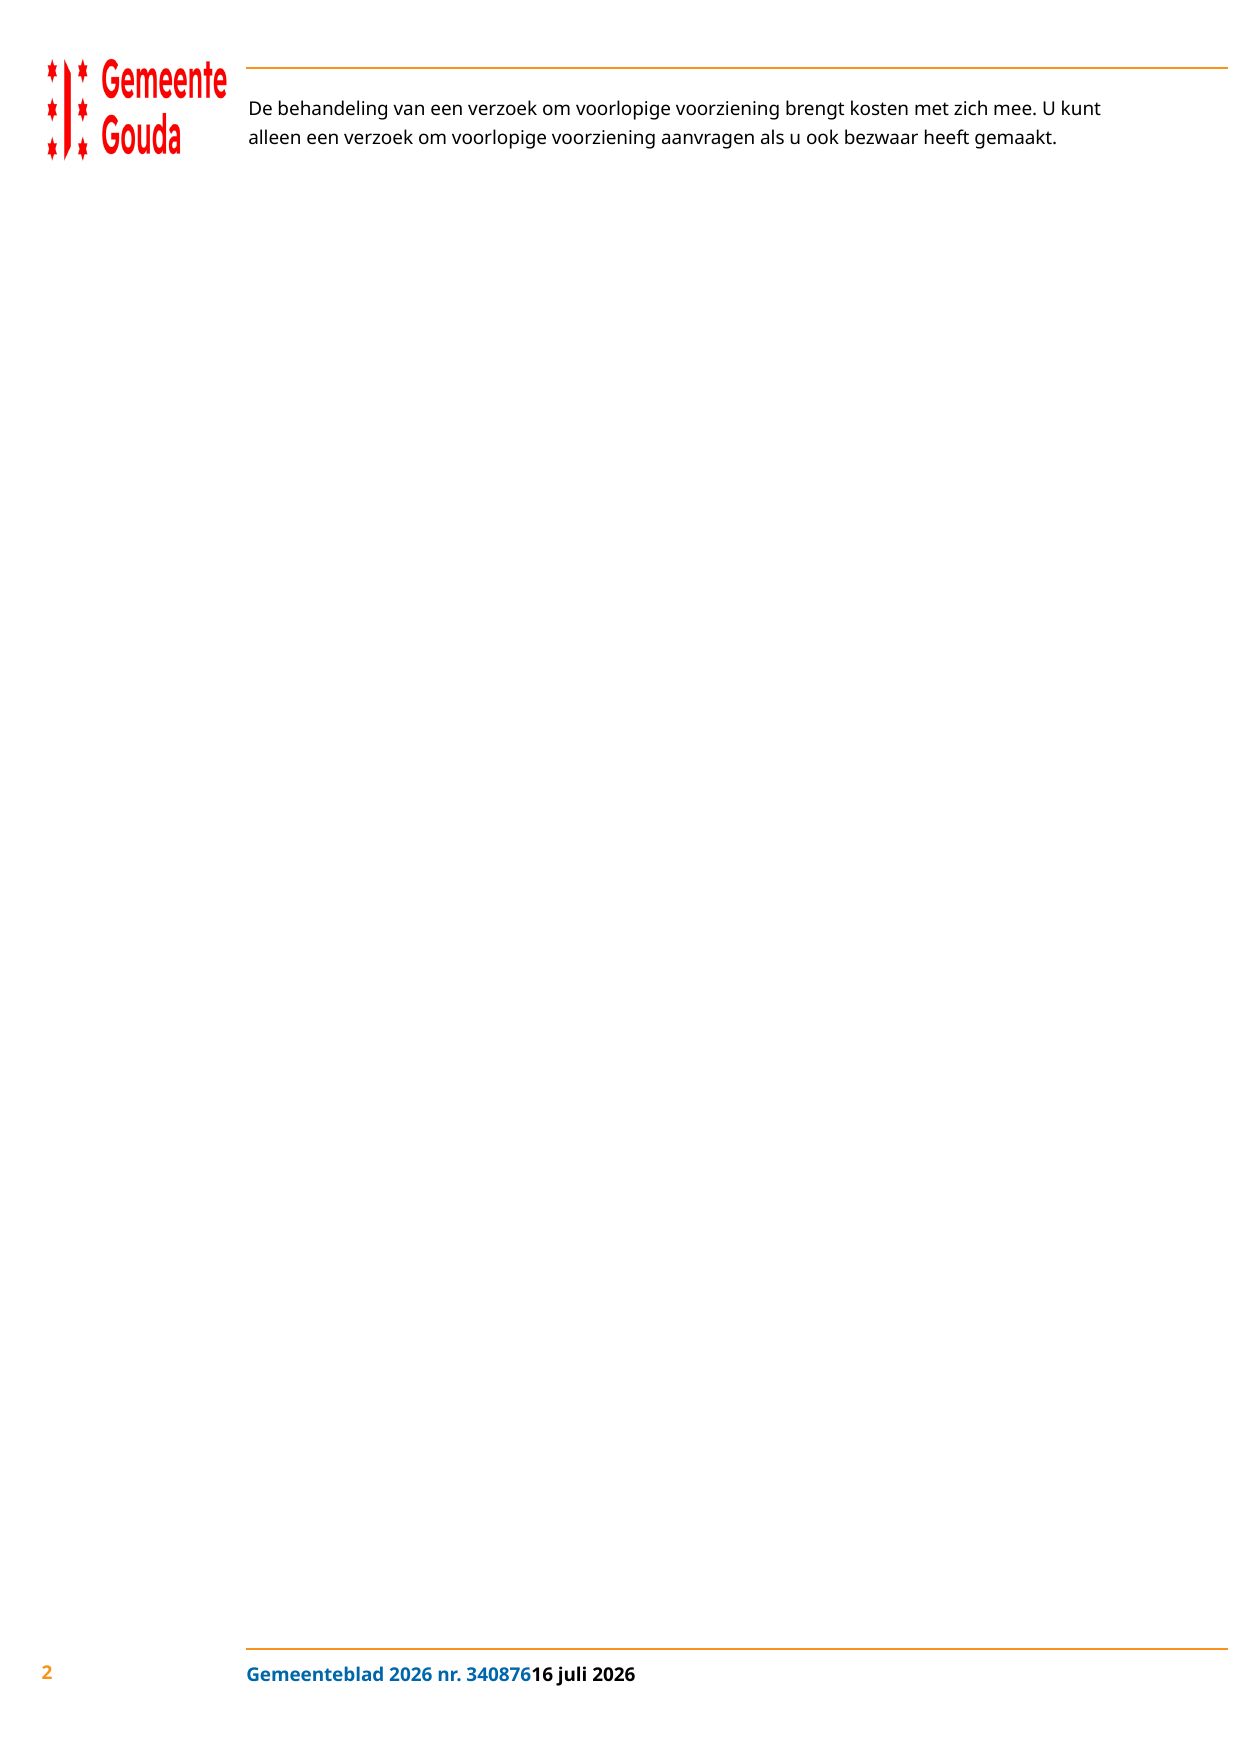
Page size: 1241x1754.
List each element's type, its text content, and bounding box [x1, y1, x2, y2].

picture [41, 47, 231, 172]
text De behandeling van een verzoek om voorlopige voorziening brengt kosten met zich mee. U kunt alleen een verzoek om voorlopige voorziening aanvragen als u ook bezwaar heeft gemaakt. [248, 95, 1152, 150]
